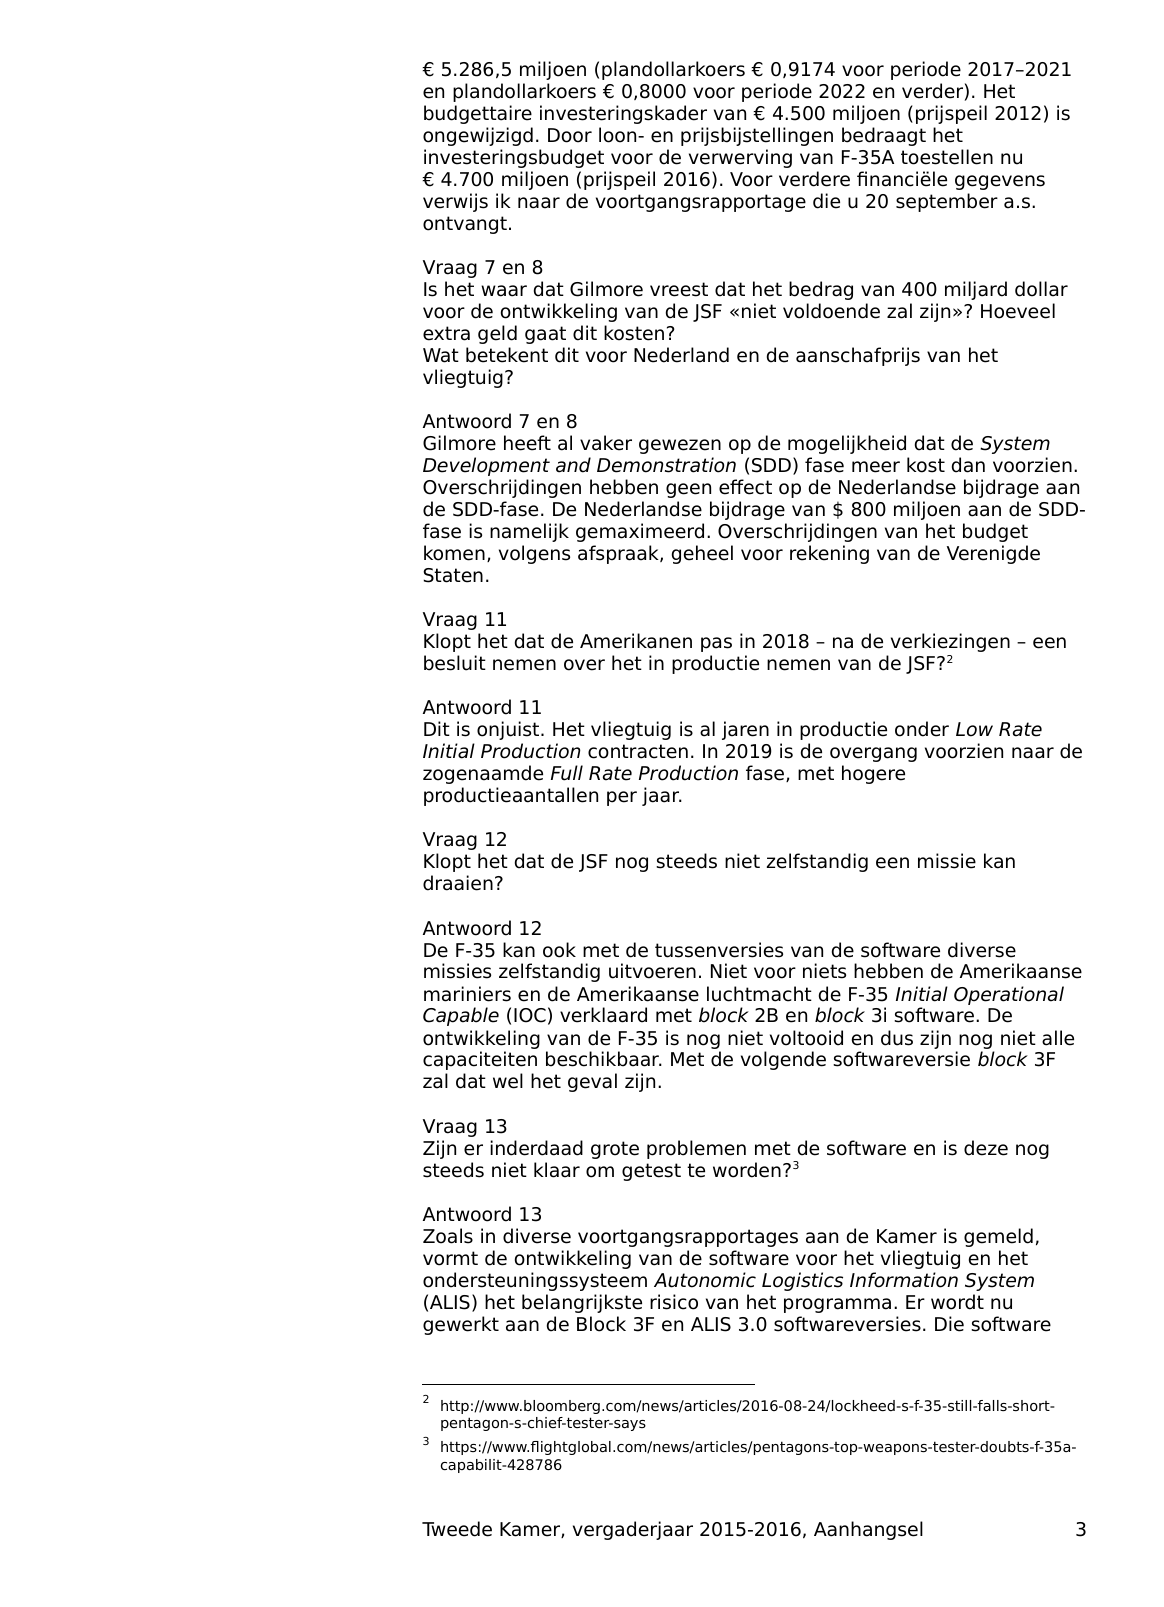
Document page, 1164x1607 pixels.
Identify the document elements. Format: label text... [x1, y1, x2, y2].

text € 5.286,5 miljoen (plandollarkoers € 0,9174 voor periode 2017–2021 en plandollarkoers € 0,8000 voor periode 2022 en verder). Het budgettaire investeringskader van € 4.500 miljoen (prijspeil 2012) is ongewijzigd. Door loon- en prijsbijstellingen bedraagt het investeringsbudget voor de verwerving van F-35A toestellen nu € 4.700 miljoen (prijspeil 2016). Voor verdere financiële gegevens verwijs ik naar de voortgangsrapportage die u 20 september a.s. ontvangt. [422, 59, 1087, 235]
text Antwoord 12 [422, 917, 1087, 939]
text Klopt het dat de JSF nog steeds niet zelfstandig een missie kan draaien? [422, 851, 1087, 895]
text Vraag 13 [422, 1116, 1087, 1137]
text Wat betekent dit voor Nederland en de aanschafprijs van het vliegtuig? [422, 345, 1087, 389]
text Zoals in diverse voortgangsrapportages aan de Kamer is gemeld, vormt de ontwikkeling van de software voor het vliegtuig en het ondersteuningssysteem Autonomic Logistics Information System (ALIS) het belangrijkste risico van het programma. Er wordt nu gewerkt aan de Block 3F en ALIS 3.0 softwareversies. Die software [422, 1226, 1087, 1336]
text Antwoord 7 en 8 [422, 411, 1087, 433]
text Vraag 7 en 8 [422, 257, 1087, 279]
text Zijn er inderdaad grote problemen met de software en is deze nog steeds niet klaar om getest te worden? [422, 1137, 1087, 1181]
text De F-35 kan ook met de tussenversies van de software diverse missies zelfstandig uitvoeren. Niet voor niets hebben de Amerikaanse mariniers en de Amerikaanse luchtmacht de F-35 Initial Operational Capable (IOC) verklaard met block 2B en block 3i software. De ontwikkeling van de F-35 is nog niet voltooid en dus zijn nog niet alle capaciteiten beschikbaar. Met de volgende softwareversie block 3F zal dat wel het geval zijn. [422, 939, 1087, 1093]
text http://www.bloomberg.com/news/articles/2016-08-24/lockheed-s-f-35-still-falls-short-pentagon-s-chief-tester-says [422, 1393, 1087, 1432]
text https://www.flightglobal.com/news/articles/pentagons-top-weapons-tester-doubts-f-35a-capabilit-428786 [422, 1435, 1087, 1474]
text Is het waar dat Gilmore vreest dat het bedrag van 400 miljard dollar voor de ontwikkeling van de JSF «niet voldoende zal zijn»? Hoeveel extra geld gaat dit kosten? [422, 279, 1087, 345]
text Antwoord 13 [422, 1204, 1087, 1226]
text Vraag 11 [422, 609, 1087, 631]
text Gilmore heeft al vaker gewezen op de mogelijkheid dat de System Development and Demonstration (SDD) fase meer kost dan voorzien. Overschrijdingen hebben geen effect op de Nederlandse bijdrage aan de SDD-fase. De Nederlandse bijdrage van $ 800 miljoen aan de SDD-fase is namelijk gemaximeerd. Overschrijdingen van het budget komen, volgens afspraak, geheel voor rekening van de Verenigde Staten. [422, 433, 1087, 587]
text Antwoord 11 [422, 697, 1087, 719]
text Dit is onjuist. Het vliegtuig is al jaren in productie onder Low Rate Initial Production contracten. In 2019 is de overgang voorzien naar de zogenaamde Full Rate Production fase, met hogere productieaantallen per jaar. [422, 719, 1087, 807]
text Klopt het dat de Amerikanen pas in 2018 – na de verkiezingen – een besluit nemen over het in productie nemen van de JSF? [422, 631, 1087, 675]
text Vraag 12 [422, 829, 1087, 851]
